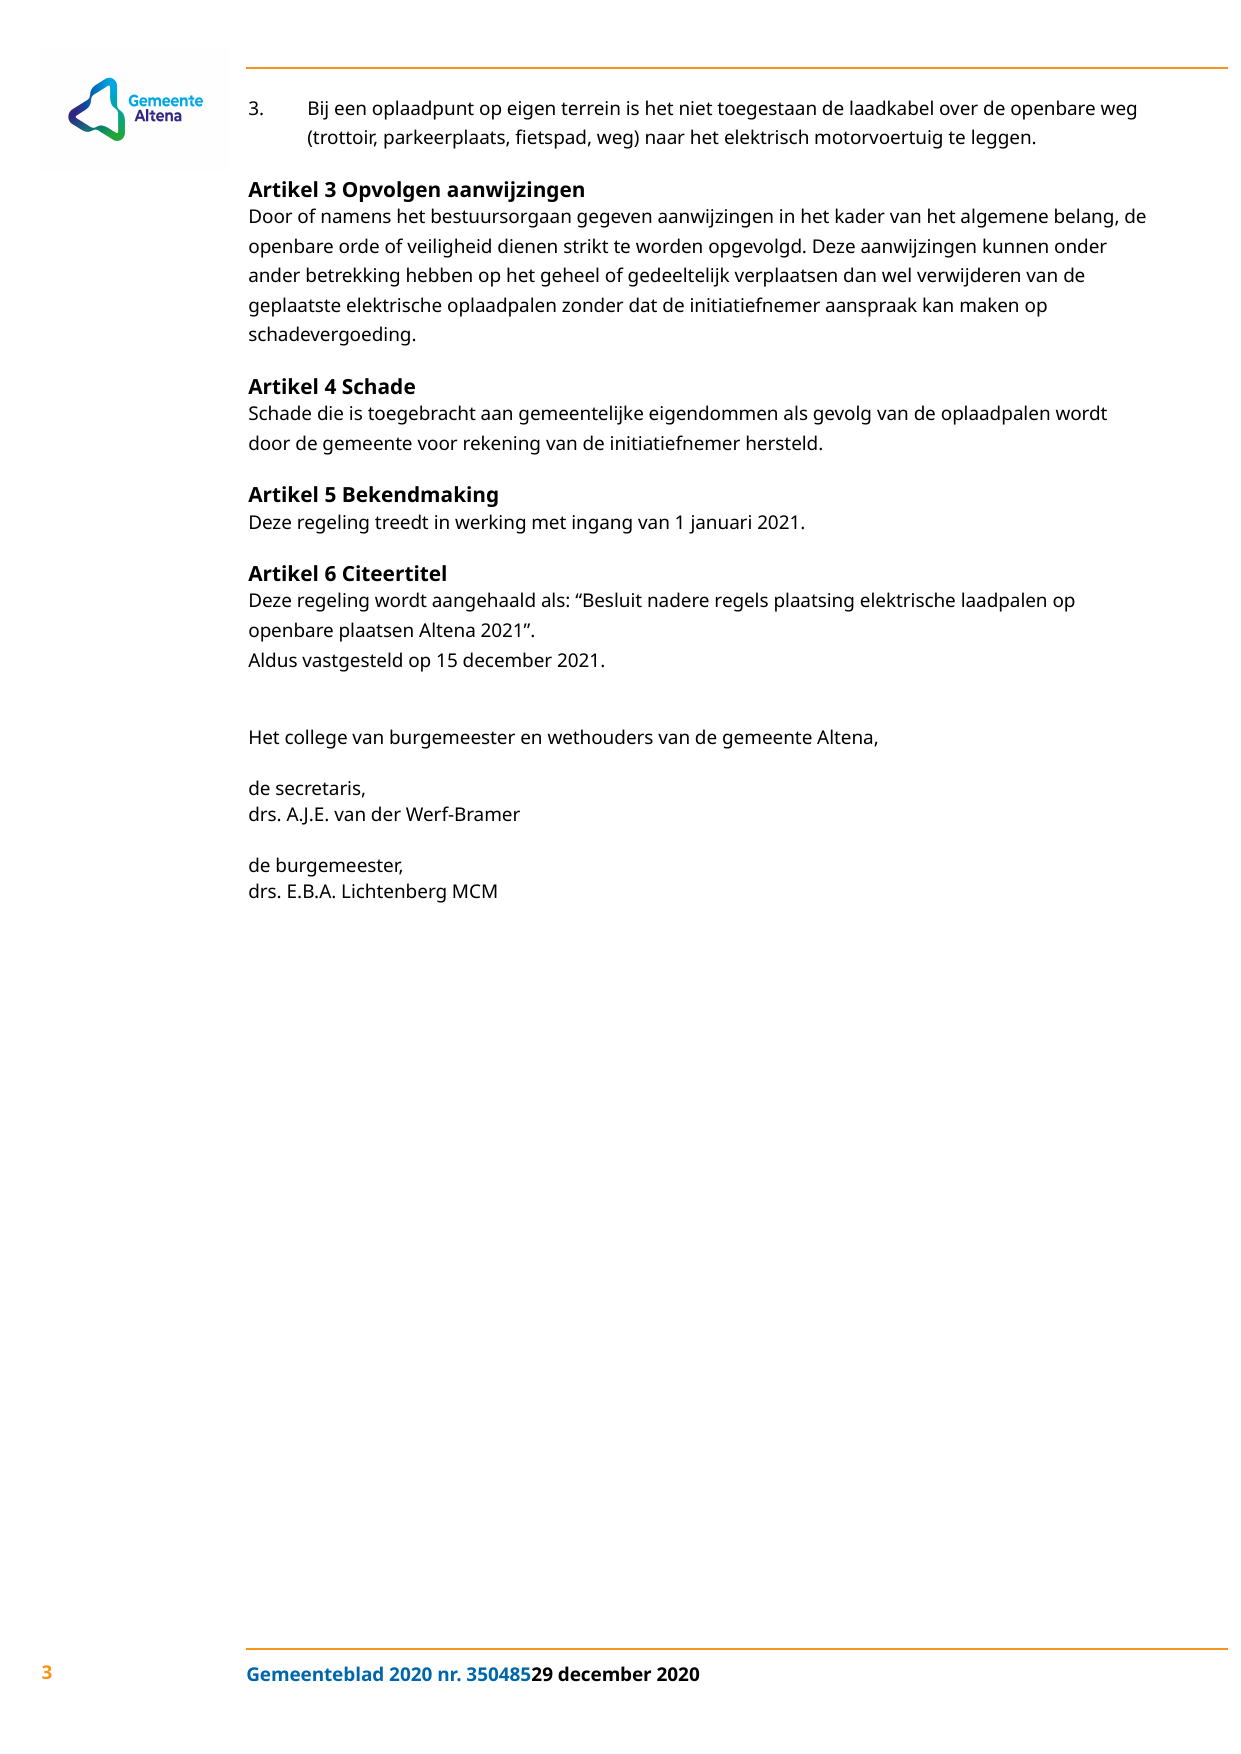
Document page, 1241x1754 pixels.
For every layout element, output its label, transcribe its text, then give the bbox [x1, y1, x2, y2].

text Het college van burgemeester en wethouders van de gemeente Altena, [248, 724, 1152, 750]
text Artikel 6 Citeertitel [248, 559, 1152, 588]
text drs. A.J.E. van der Werf-Bramer [248, 801, 1152, 827]
text de burgemeester, [248, 853, 1152, 878]
text Artikel 3 Opvolgen aanwijzingen [248, 175, 1152, 203]
picture [41, 47, 231, 172]
text Aldus vastgesteld op 15 december 2021. [248, 647, 1152, 673]
list Bij een oplaadpunt op eigen terrein is het niet toegestaan de laadkabel over de openbare weg (trottoir, parkeerplaats, fietspad, weg) naar het elektrisch motorvoertuig te leggen. [248, 95, 1152, 150]
text Door of namens het bestuursorgaan gegeven aanwijzingen in het kader van het algemene belang, de openbare orde of veiligheid dienen strikt te worden opgevolgd. Deze aanwijzingen kunnen onder ander betrekking hebben op het geheel of gedeeltelijk verplaatsen dan wel verwijderen van de geplaatste elektrische oplaadpalen zonder dat de initiatiefnemer aanspraak kan maken op schadevergoeding. [248, 203, 1152, 347]
text Deze regeling treedt in werking met ingang van 1 januari 2021. [248, 509, 1152, 534]
text Artikel 4 Schade [248, 372, 1152, 400]
text drs. E.B.A. Lichtenberg MCM [248, 878, 1152, 904]
text Artikel 5 Bekendmaking [248, 480, 1152, 509]
text de secretaris, [248, 776, 1152, 801]
text Schade die is toegebracht aan gemeentelijke eigendommen als gevolg van de oplaadpalen wordt door de gemeente voor rekening van de initiatiefnemer hersteld. [248, 400, 1152, 456]
text Deze regeling wordt aangehaald als: “Besluit nadere regels plaatsing elektrische laadpalen op openbare plaatsen Altena 2021”. [248, 588, 1152, 643]
